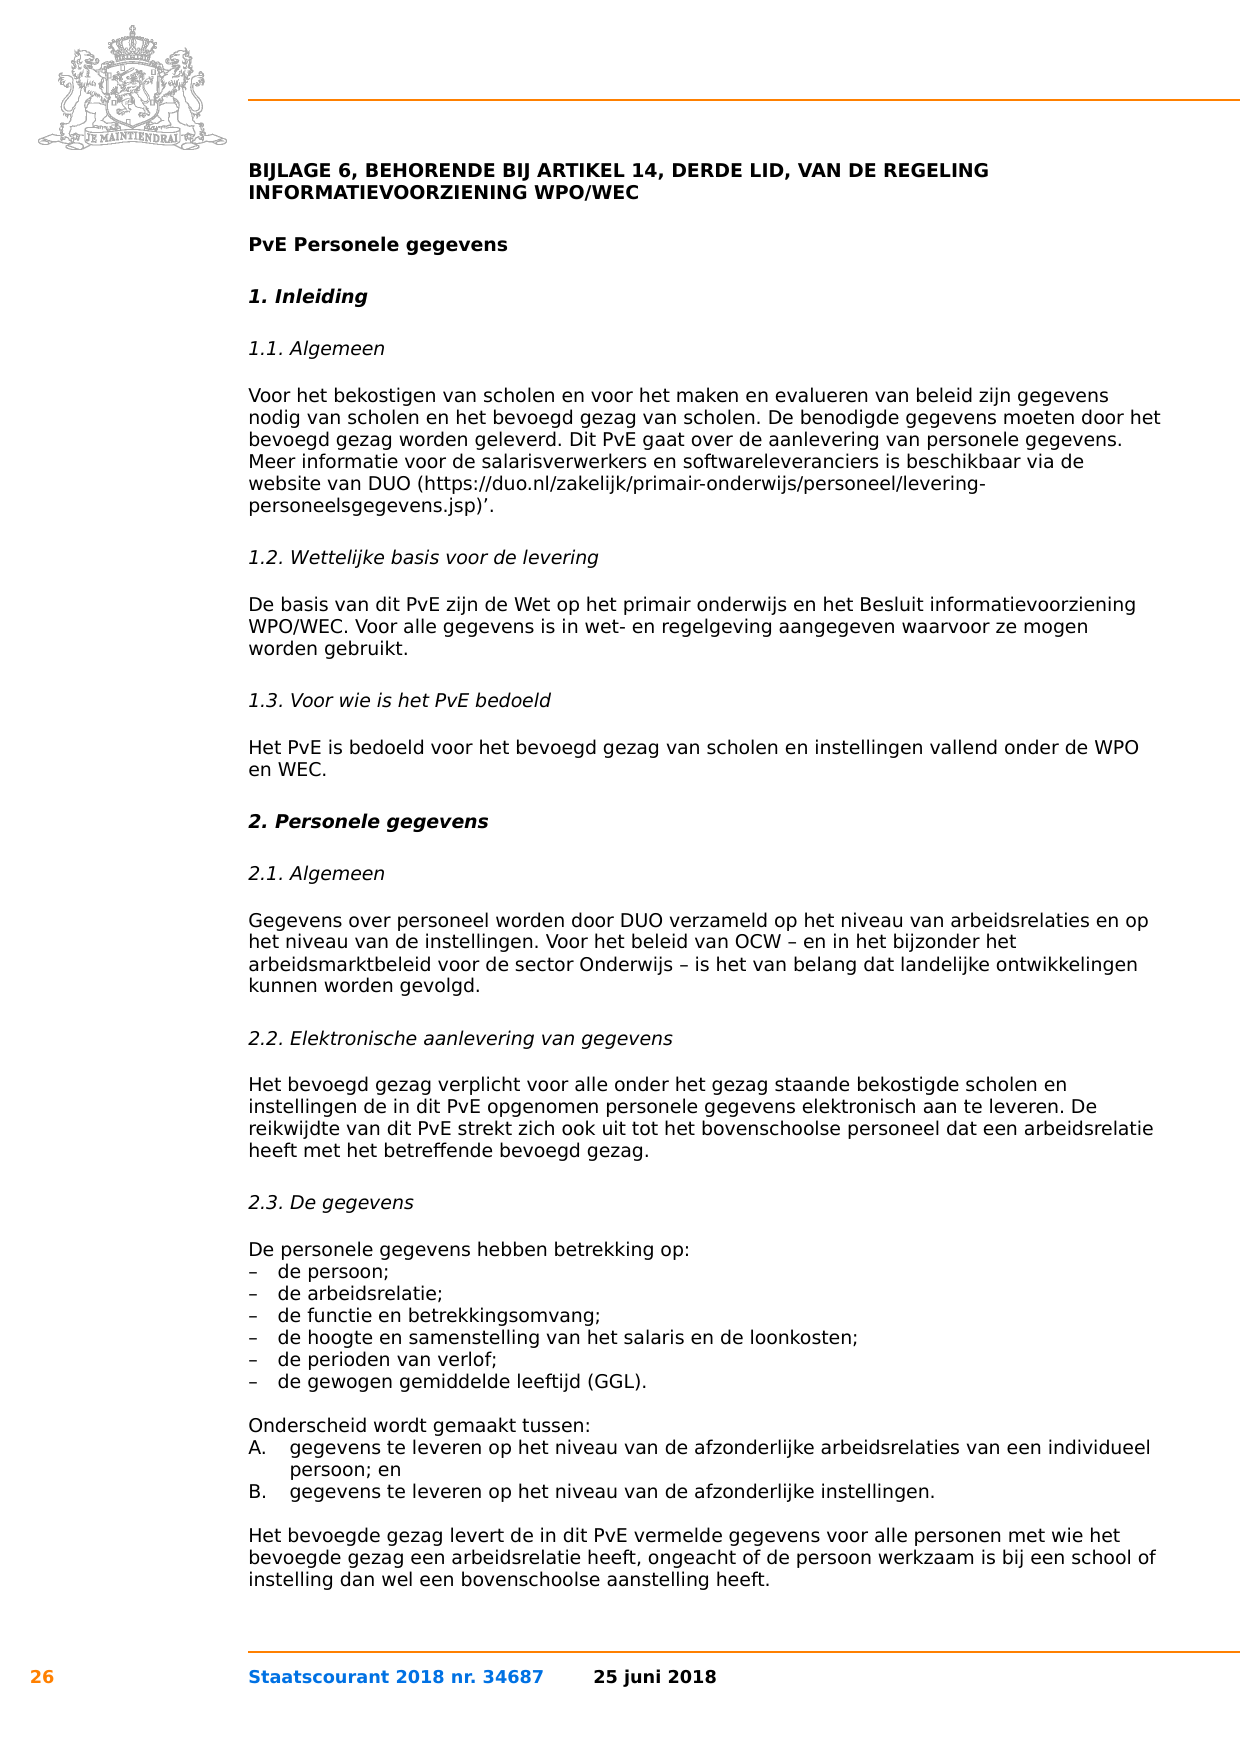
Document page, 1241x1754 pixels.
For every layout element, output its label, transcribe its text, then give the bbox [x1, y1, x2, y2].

text De personele gegevens hebben betrekking op: [248, 1239, 1163, 1261]
text Voor het bekostigen van scholen en voor het maken en evalueren van beleid zijn gegevens nodig van scholen en het bevoegd gezag van scholen. De benodigde gegevens moeten door het bevoegd gezag worden geleverd. Dit PvE gaat over de aanlevering van personele gegevens. Meer informatie voor de salarisverwerkers en softwareleveranciers is beschikbaar via de website van DUO (https://duo.nl/zakelijk/primair-onderwijs/personeel/levering-personeelsgegevens.jsp)’. [248, 385, 1163, 517]
text A. gegevens te leveren op het niveau van de afzonderlijke arbeidsrelaties van een individueel persoon; en [248, 1437, 1163, 1481]
subtitle 1.3. Voor wie is het PvE bedoeld [248, 689, 1163, 712]
text Onderscheid wordt gemaakt tussen: [248, 1415, 1163, 1437]
text Het PvE is bedoeld voor het bevoegd gezag van scholen en instellingen vallend onder de WPO en WEC. [248, 737, 1163, 781]
text – de perioden van verlof; [248, 1349, 1163, 1371]
subtitle 2.3. De gegevens [248, 1192, 1163, 1214]
subtitle 1. Inleiding [248, 286, 1163, 308]
subtitle 2. Personele gegevens [248, 811, 1163, 832]
subtitle 1.2. Wettelijke basis voor de levering [248, 547, 1163, 569]
subtitle 1.1. Algemeen [248, 338, 1163, 360]
text Gegevens over personeel worden door DUO verzameld op het niveau van arbeidsrelaties en op het niveau van de instellingen. Voor het beleid van OCW – en in het bijzonder het arbeidsmarktbeleid voor de sector Onderwijs – is het van belang dat landelijke ontwikkelingen kunnen worden gevolgd. [248, 909, 1163, 997]
subtitle 2.2. Elektronische aanlevering van gegevens [248, 1027, 1163, 1049]
subtitle BIJLAGE 6, BEHORENDE BIJ ARTIKEL 14, DERDE LID, VAN DE REGELING INFORMATIEVOORZIENING WPO/WEC [248, 160, 1163, 204]
picture [38, 25, 227, 150]
text – de gewogen gemiddelde leeftijd (GGL). [248, 1371, 1163, 1393]
subtitle 2.1. Algemeen [248, 862, 1163, 884]
text De basis van dit PvE zijn de Wet op het primair onderwijs en het Besluit informatievoorziening WPO/WEC. Voor alle gegevens is in wet- en regelgeving aangegeven waarvoor ze mogen worden gebruikt. [248, 594, 1163, 659]
text Het bevoegde gezag levert de in dit PvE vermelde gegevens voor alle personen met wie het bevoegde gezag een arbeidsrelatie heeft, ongeacht of de persoon werkzaam is bij een school of instelling dan wel een bovenschoolse aanstelling heeft. [248, 1525, 1163, 1591]
subtitle PvE Personele gegevens [248, 234, 1163, 256]
text – de arbeidsrelatie; [248, 1283, 1163, 1305]
text – de hoogte en samenstelling van het salaris en de loonkosten; [248, 1327, 1163, 1349]
text B. gegevens te leveren op het niveau van de afzonderlijke instellingen. [248, 1481, 1163, 1503]
text – de persoon; [248, 1261, 1163, 1283]
text – de functie en betrekkingsomvang; [248, 1305, 1163, 1327]
text Het bevoegd gezag verplicht voor alle onder het gezag staande bekostigde scholen en instellingen de in dit PvE opgenomen personele gegevens elektronisch aan te leveren. De reikwijdte van dit PvE strekt zich ook uit tot het bovenschoolse personeel dat een arbeidsrelatie heeft met het betreffende bevoegd gezag. [248, 1074, 1163, 1162]
